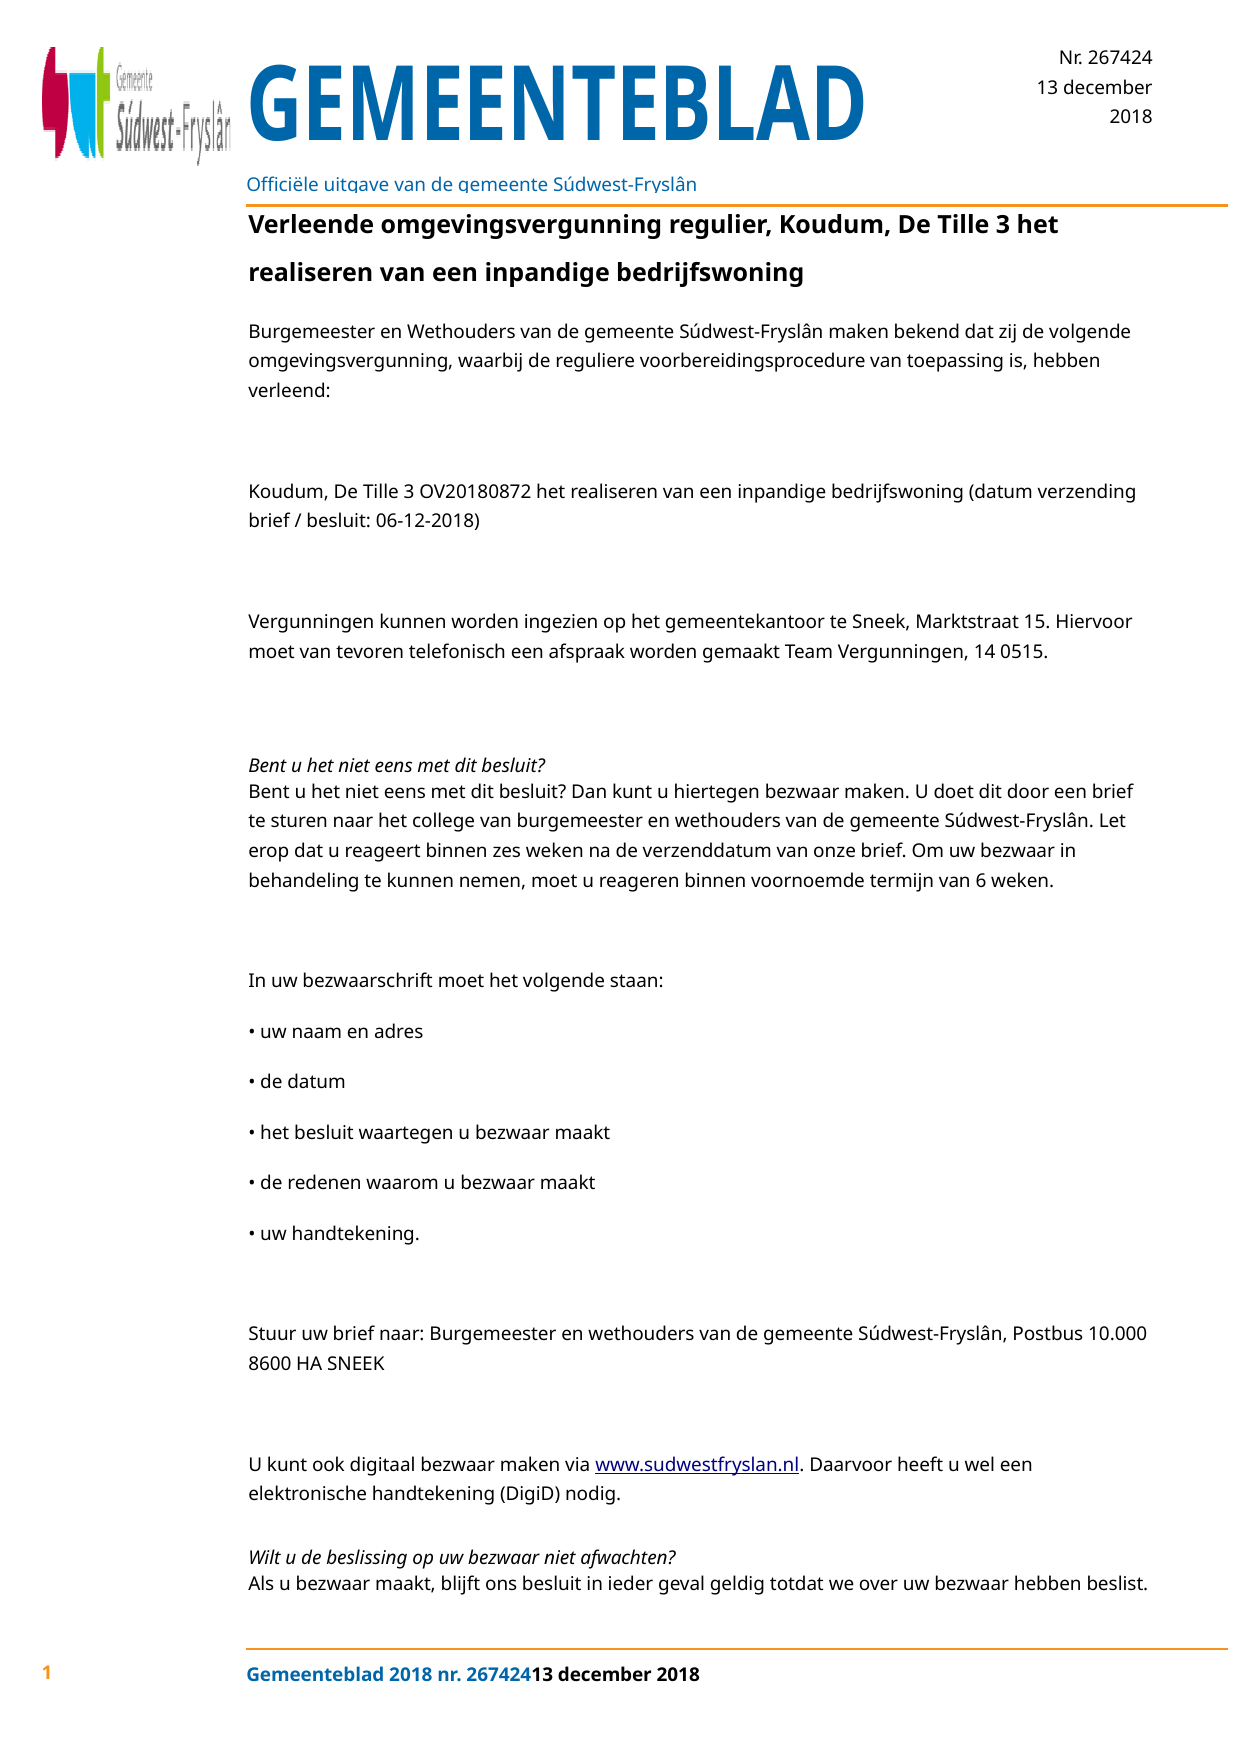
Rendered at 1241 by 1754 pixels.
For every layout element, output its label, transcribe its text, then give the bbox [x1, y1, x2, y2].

text Vergunningen kunnen worden ingezien op het gemeentekantoor te Sneek, Marktstraat 15. Hiervoor moet van tevoren telefonisch een afspraak worden gemaakt Team Vergunningen, 14 0515. [248, 608, 1152, 664]
text U kunt ook digitaal bezwaar maken via www.sudwestfryslan.nl. Daarvoor heeft u wel een elektronische handtekening (DigiD) nodig. [248, 1451, 1152, 1506]
text Stuur uw brief naar: Burgemeester en wethouders van de gemeente Súdwest-Fryslân, Postbus 10.000 8600 HA SNEEK [248, 1321, 1152, 1376]
text Koudum, De Tille 3 OV20180872 het realiseren van een inpandige bedrijfswoning (datum verzending brief / besluit: 06-12-2018) [248, 478, 1152, 533]
picture [41, 47, 231, 172]
text Bent u het niet eens met dit besluit? Dan kunt u hiertegen bezwaar maken. U doet dit door een brief te sturen naar het college van burgemeester en wethouders van de gemeente Súdwest-Fryslân. Let erop dat u reageert binnen zes weken na de verzenddatum van onze brief. Om uw bezwaar in behandeling te kunnen nemen, moet u reageren binnen voornoemde termijn van 6 weken. [248, 778, 1152, 892]
text Wilt u de beslissing op uw bezwaar niet afwachten? [248, 1544, 1152, 1570]
text • uw handtekening. [248, 1220, 1152, 1245]
text • de datum [248, 1068, 1152, 1094]
text In uw bezwaarschrift moet het volgende staan: [248, 968, 1152, 993]
text • uw naam en adres [248, 1018, 1152, 1044]
text Als u bezwaar maakt, blijft ons besluit in ieder geval geldig totdat we over uw bezwaar hebben beslist. [248, 1570, 1152, 1596]
text Verleende omgevingsvergunning regulier, Koudum, De Tille 3 het realiseren van een inpandige bedrijfswoning [248, 207, 1152, 288]
text Burgemeester en Wethouders van de gemeente Súdwest-Fryslân maken bekend dat zij de volgende omgevingsvergunning, waarbij de reguliere voorbereidingsprocedure van toepassing is, hebben verleend: [248, 318, 1152, 403]
text • het besluit waartegen u bezwaar maakt [248, 1119, 1152, 1144]
text • de redenen waarom u bezwaar maakt [248, 1169, 1152, 1195]
text Bent u het niet eens met dit besluit? [248, 752, 1152, 778]
